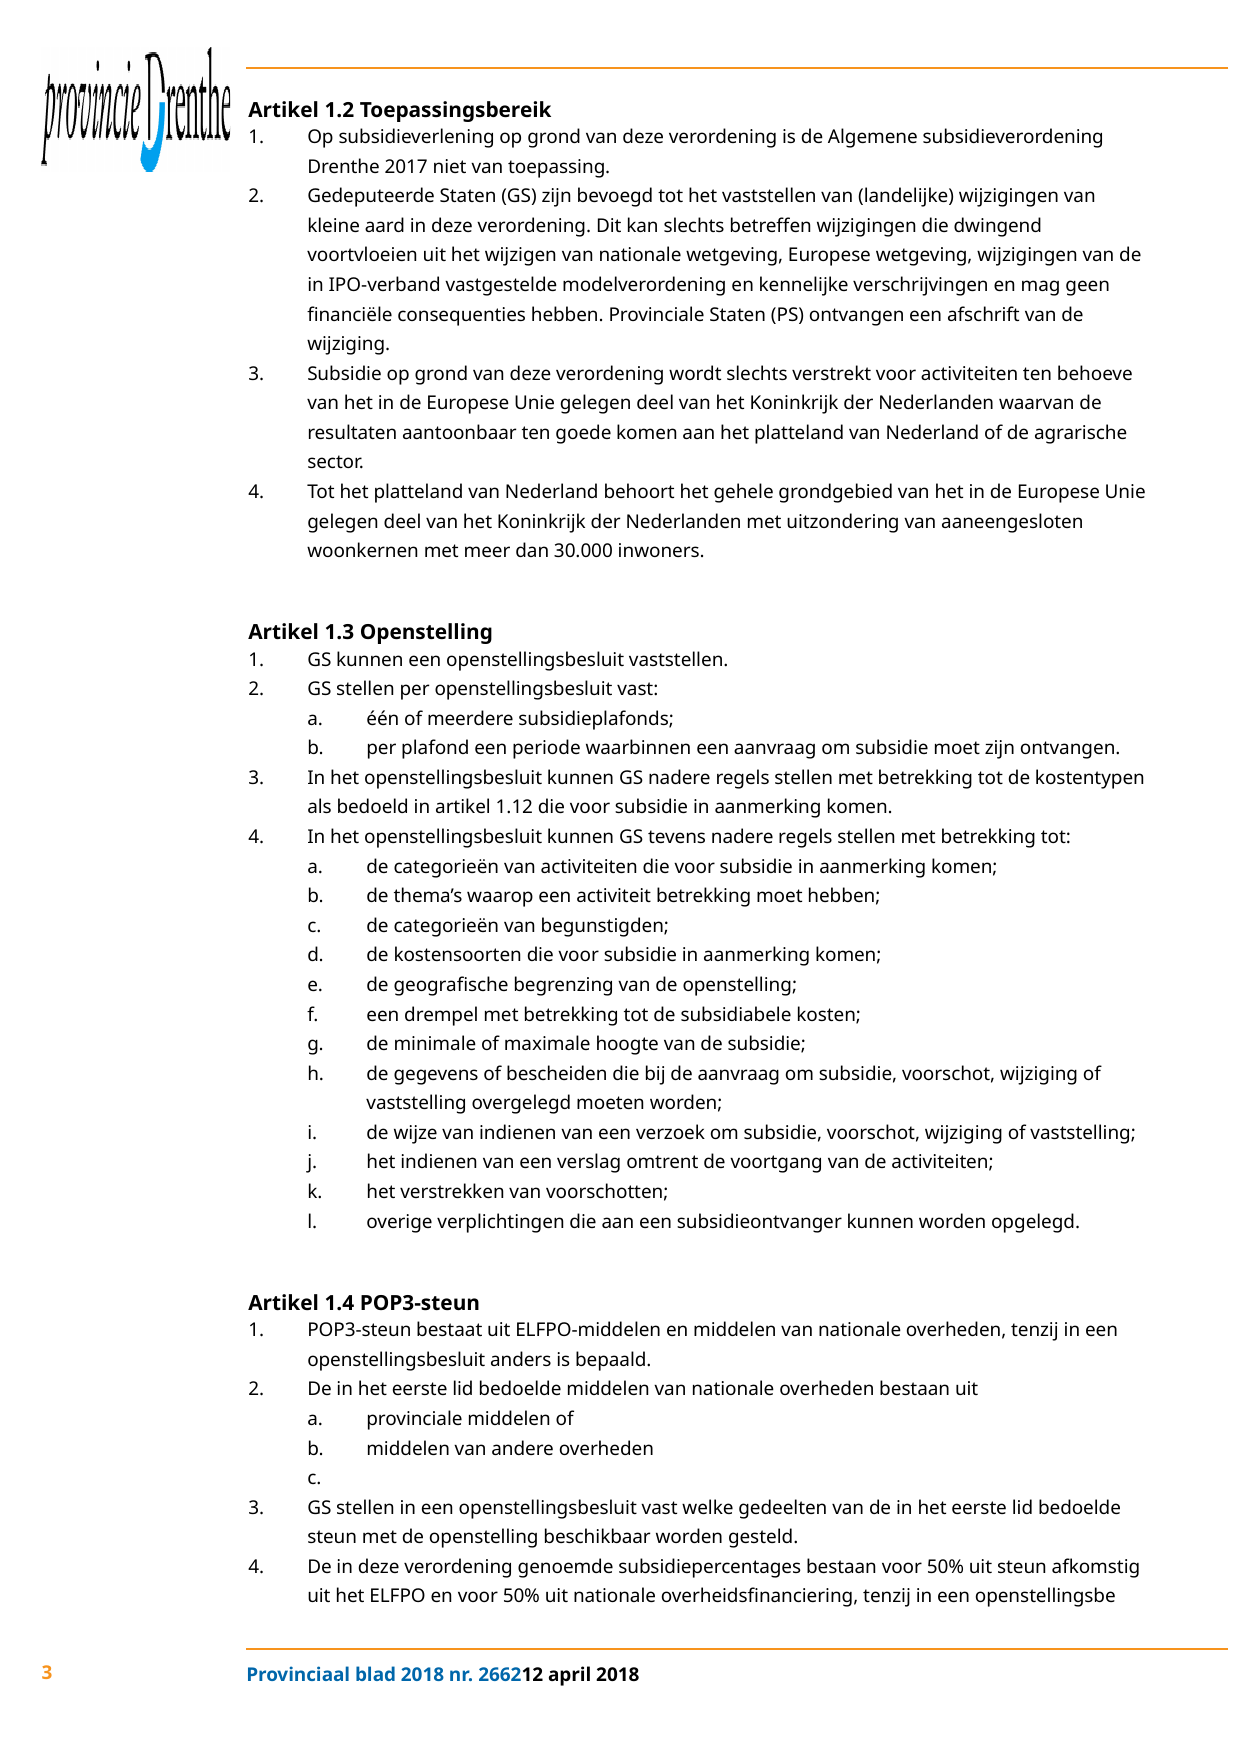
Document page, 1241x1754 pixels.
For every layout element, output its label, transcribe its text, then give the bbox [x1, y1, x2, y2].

list de categorieën van begunstigden; [307, 912, 1152, 938]
list middelen van andere overheden [307, 1435, 1152, 1460]
list Gedeputeerde Staten (GS) zijn bevoegd tot het vaststellen van (landelijke) wijzigingen van kleine aard in deze verordening. Dit kan slechts betreffen wijzigingen die dwingend voortvloeien uit het wijzigen van nationale wetgeving, Europese wetgeving, wijzigingen van de in IPO-verband vastgestelde modelverordening en kennelijke verschrijvingen en mag geen financiële consequenties hebben. Provinciale Staten (PS) ontvangen een afschrift van de wijziging. [248, 182, 1152, 356]
text Artikel 1.3 Openstelling [248, 617, 1152, 646]
picture [41, 47, 231, 172]
list De in deze verordening genoemde subsidiepercentages bestaan voor 50% uit steun afkomstig uit het ELFPO en voor 50% uit nationale overheidsfinanciering, tenzij in een openstellingsbe [248, 1553, 1152, 1608]
list GS kunnen een openstellingsbesluit vaststellen. [248, 646, 1152, 672]
list het indienen van een verslag omtrent de voortgang van de activiteiten; [307, 1149, 1152, 1174]
list In het openstellingsbesluit kunnen GS nadere regels stellen met betrekking tot de kostentypen als bedoeld in artikel 1.12 die voor subsidie in aanmerking komen. [248, 764, 1152, 819]
list de thema’s waarop een activiteit betrekking moet hebben; [307, 882, 1152, 908]
list de gegevens of bescheiden die bij de aanvraag om subsidie, voorschot, wijziging of vaststelling overgelegd moeten worden; [307, 1060, 1152, 1115]
list In het openstellingsbesluit kunnen GS tevens nadere regels stellen met betrekking tot: [248, 823, 1152, 849]
list GS stellen per openstellingsbesluit vast: [248, 675, 1152, 701]
list per plafond een periode waarbinnen een aanvraag om subsidie moet zijn ontvangen. [307, 734, 1152, 760]
text Artikel 1.4 POP3-steun [248, 1288, 1152, 1316]
list overige verplichtingen die aan een subsidieontvanger kunnen worden opgelegd. [307, 1208, 1152, 1234]
list de minimale of maximale hoogte van de subsidie; [307, 1030, 1152, 1056]
list provinciale middelen of [307, 1405, 1152, 1431]
list Subsidie op grond van deze verordening wordt slechts verstrekt voor activiteiten ten behoeve van het in de Europese Unie gelegen deel van het Koninkrijk der Nederlanden waarvan de resultaten aantoonbaar ten goede komen aan het platteland van Nederland of de agrarische sector. [248, 360, 1152, 474]
list het verstrekken van voorschotten; [307, 1178, 1152, 1204]
list Op subsidieverlening op grond van deze verordening is de Algemene subsidieverordening Drenthe 2017 niet van toepassing. [248, 123, 1152, 178]
list de geografische begrenzing van de openstelling; [307, 971, 1152, 997]
list POP3-steun bestaat uit ELFPO-middelen en middelen van nationale overheden, tenzij in een openstellingsbesluit anders is bepaald. [248, 1316, 1152, 1372]
list de kostensoorten die voor subsidie in aanmerking komen; [307, 942, 1152, 967]
list Tot het platteland van Nederland behoort het gehele grondgebied van het in de Europese Unie gelegen deel van het Koninkrijk der Nederlanden met uitzondering van aaneengesloten woonkernen met meer dan 30.000 inwoners. [248, 478, 1152, 563]
list één of meerdere subsidieplafonds; [307, 705, 1152, 731]
list een drempel met betrekking tot de subsidiabele kosten; [307, 1001, 1152, 1027]
list de categorieën van activiteiten die voor subsidie in aanmerking komen; [307, 853, 1152, 879]
list GS stellen in een openstellingsbesluit vast welke gedeelten van de in het eerste lid bedoelde steun met de openstelling beschikbaar worden gesteld. [248, 1494, 1152, 1549]
list De in het eerste lid bedoelde middelen van nationale overheden bestaan uit [248, 1376, 1152, 1401]
list de wijze van indienen van een verzoek om subsidie, voorschot, wijziging of vaststelling; [307, 1119, 1152, 1145]
text Artikel 1.2 Toepassingsbereik [248, 95, 1152, 123]
